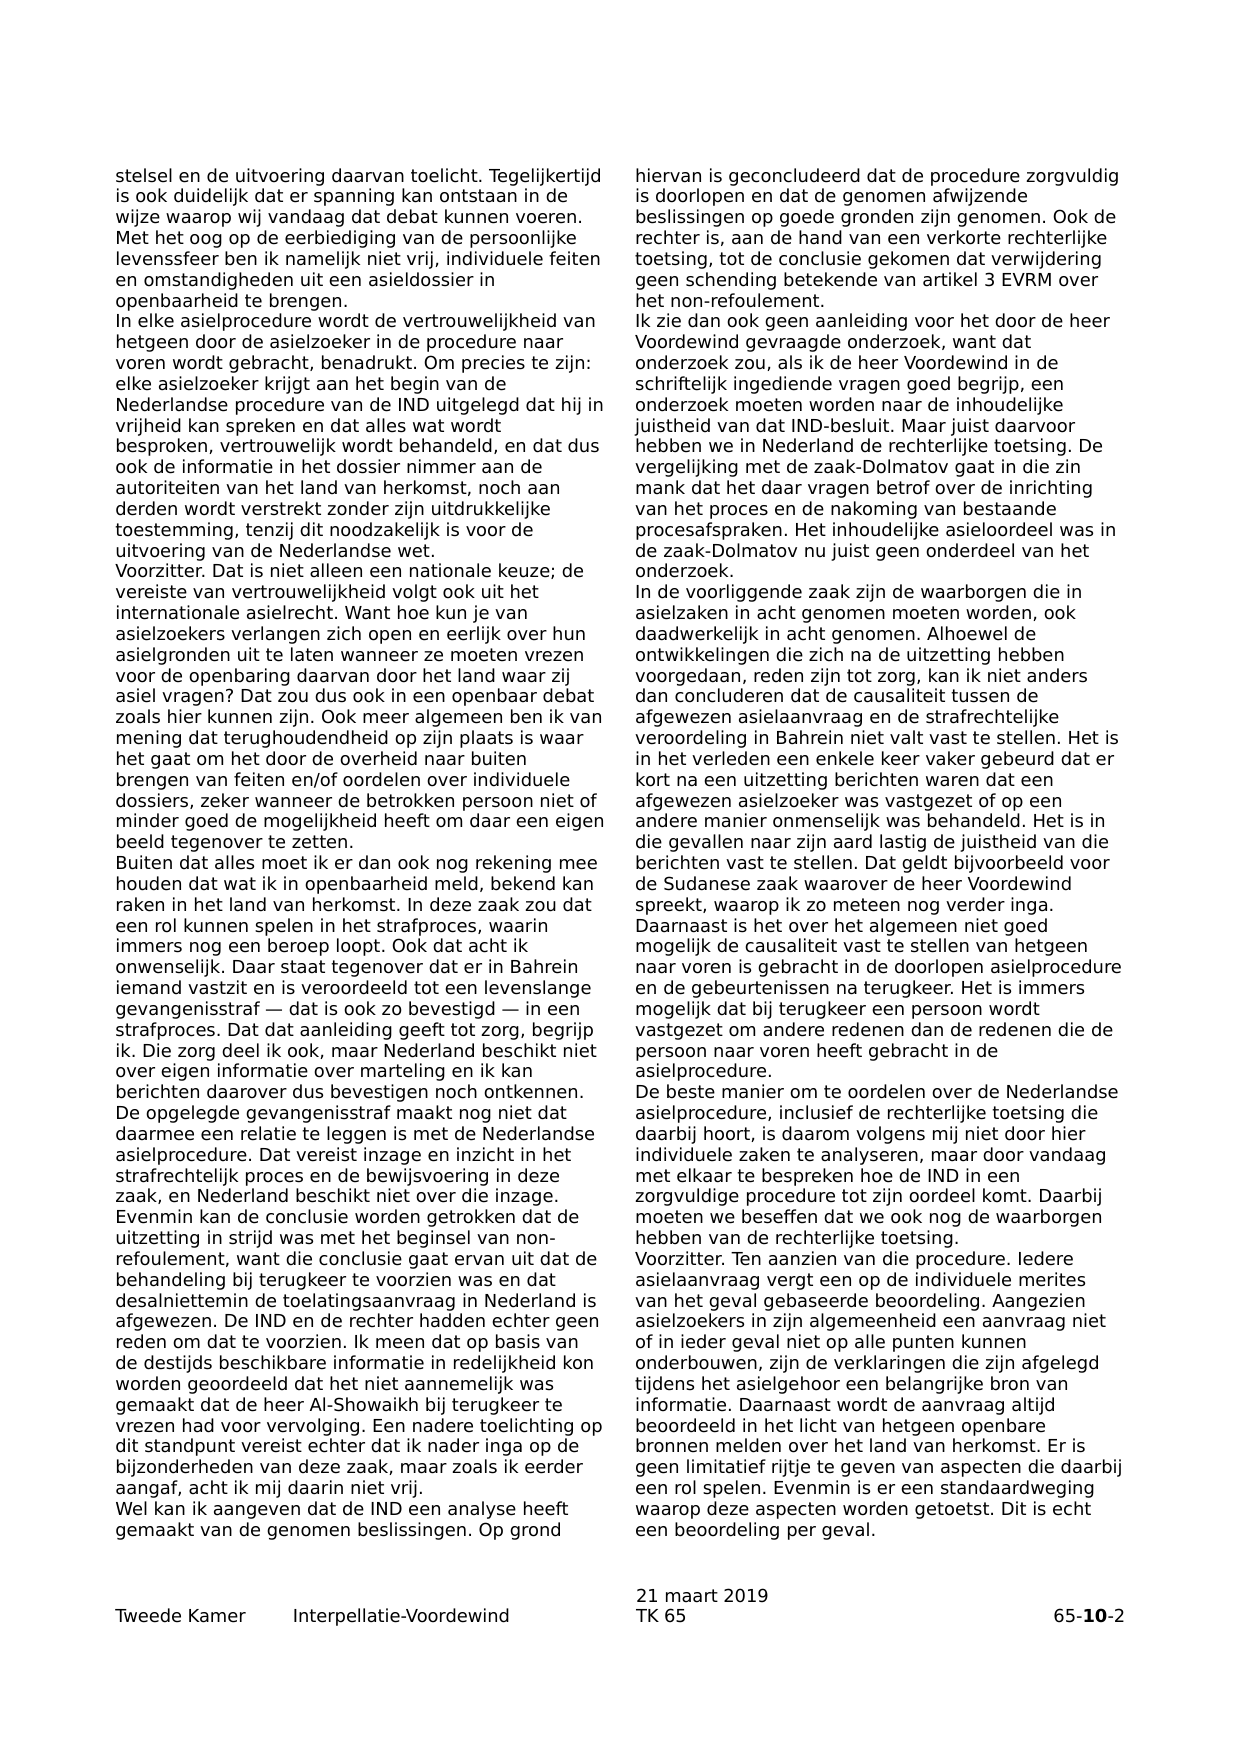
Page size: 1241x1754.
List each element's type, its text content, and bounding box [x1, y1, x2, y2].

text Voorzitter. Dat is niet alleen een nationale keuze; de vereiste van vertrouwelijkheid volgt ook uit het internationale asielrecht. Want hoe kun je van asielzoekers verlangen zich open en eerlijk over hun asielgronden uit te laten wanneer ze moeten vrezen voor de openbaring daarvan door het land waar zij asiel vragen? Dat zou dus ook in een openbaar debat zoals hier kunnen zijn. Ook meer algemeen ben ik van mening dat terughoudendheid op zijn plaats is waar het gaat om het door de overheid naar buiten brengen van feiten en/of oordelen over individuele dossiers, zeker wanneer de betrokken persoon niet of minder goed de mogelijkheid heeft om daar een eigen beeld tegenover te zetten. [115, 561, 605, 853]
text Buiten dat alles moet ik er dan ook nog rekening mee houden dat wat ik in openbaarheid meld, bekend kan raken in het land van herkomst. In deze zaak zou dat een rol kunnen spelen in het strafproces, waarin immers nog een beroep loopt. Ook dat acht ik onwenselijk. Daar staat tegenover dat er in Bahrein iemand vastzit en is veroordeeld tot een levenslange gevangenisstraf — dat is ook zo bevestigd — in een strafproces. Dat dat aanleiding geeft tot zorg, begrijp ik. Die zorg deel ik ook, maar Nederland beschikt niet over eigen informatie over marteling en ik kan berichten daarover dus bevestigen noch ontkennen. De opgelegde gevangenisstraf maakt nog niet dat daarmee een relatie te leggen is met de Nederlandse asielprocedure. Dat vereist inzage en inzicht in het strafrechtelijk proces en de bewijsvoering in deze zaak, en Nederland beschikt niet over die inzage. [115, 853, 605, 1207]
text Ik zie dan ook geen aanleiding voor het door de heer Voordewind gevraagde onderzoek, want dat onderzoek zou, als ik de heer Voordewind in de schriftelijk ingediende vragen goed begrijp, een onderzoek moeten worden naar de inhoudelijke juistheid van dat IND-besluit. Maar juist daarvoor hebben we in Nederland de rechterlijke toetsing. De vergelijking met de zaak-Dolmatov gaat in die zin mank dat het daar vragen betrof over de inrichting van het proces en de nakoming van bestaande procesafspraken. Het inhoudelijke asieloordeel was in de zaak-Dolmatov nu juist geen onderdeel van het onderzoek. [635, 311, 1125, 582]
text hiervan is geconcludeerd dat de procedure zorgvuldig is doorlopen en dat de genomen afwijzende beslissingen op goede gronden zijn genomen. Ook de rechter is, aan de hand van een verkorte rechterlijke toetsing, tot de conclusie gekomen dat verwijdering geen schending betekende van artikel 3 EVRM over het non-refoulement. [635, 165, 1125, 311]
text Wel kan ik aangeven dat de IND een analyse heeft gemaakt van de genomen beslissingen. Op grond [115, 1499, 605, 1540]
text De beste manier om te oordelen over de Nederlandse asielprocedure, inclusief de rechterlijke toetsing die daarbij hoort, is daarom volgens mij niet door hier individuele zaken te analyseren, maar door vandaag met elkaar te bespreken hoe de IND in een zorgvuldige procedure tot zijn oordeel komt. Daarbij moeten we beseffen dat we ook nog de waarborgen hebben van de rechterlijke toetsing. [635, 1082, 1125, 1249]
text Voorzitter. Ten aanzien van die procedure. Iedere asielaanvraag vergt een op de individuele merites van het geval gebaseerde beoordeling. Aangezien asielzoekers in zijn algemeenheid een aanvraag niet of in ieder geval niet op alle punten kunnen onderbouwen, zijn de verklaringen die zijn afgelegd tijdens het asielgehoor een belangrijke bron van informatie. Daarnaast wordt de aanvraag altijd beoordeeld in het licht van hetgeen openbare bronnen melden over het land van herkomst. Er is geen limitatief rijtje te geven van aspecten die daarbij een rol spelen. Evenmin is er een standaardweging waarop deze aspecten worden getoetst. Dit is echt een beoordeling per geval. [635, 1249, 1125, 1540]
text In elke asielprocedure wordt de vertrouwelijkheid van hetgeen door de asielzoeker in de procedure naar voren wordt gebracht, benadrukt. Om precies te zijn: elke asielzoeker krijgt aan het begin van de Nederlandse procedure van de IND uitgelegd dat hij in vrijheid kan spreken en dat alles wat wordt besproken, vertrouwelijk wordt behandeld, en dat dus ook de informatie in het dossier nimmer aan de autoriteiten van het land van herkomst, noch aan derden wordt verstrekt zonder zijn uitdrukkelijke toestemming, tenzij dit noodzakelijk is voor de uitvoering van de Nederlandse wet. [115, 311, 605, 561]
text stelsel en de uitvoering daarvan toelicht. Tegelijkertijd is ook duidelijk dat er spanning kan ontstaan in de wijze waarop wij vandaag dat debat kunnen voeren. Met het oog op de eerbiediging van de persoonlijke levenssfeer ben ik namelijk niet vrij, individuele feiten en omstandigheden uit een asieldossier in openbaarheid te brengen. [115, 165, 605, 311]
text Evenmin kan de conclusie worden getrokken dat de uitzetting in strijd was met het beginsel van non-refoulement, want die conclusie gaat ervan uit dat de behandeling bij terugkeer te voorzien was en dat desalniettemin de toelatingsaanvraag in Nederland is afgewezen. De IND en de rechter hadden echter geen reden om dat te voorzien. Ik meen dat op basis van de destijds beschikbare informatie in redelijkheid kon worden geoordeeld dat het niet aannemelijk was gemaakt dat de heer Al-Showaikh bij terugkeer te vrezen had voor vervolging. Een nadere toelichting op dit standpunt vereist echter dat ik nader inga op de bijzonderheden van deze zaak, maar zoals ik eerder aangaf, acht ik mij daarin niet vrij. [115, 1207, 605, 1499]
text In de voorliggende zaak zijn de waarborgen die in asielzaken in acht genomen moeten worden, ook daadwerkelijk in acht genomen. Alhoewel de ontwikkelingen die zich na de uitzetting hebben voorgedaan, reden zijn tot zorg, kan ik niet anders dan concluderen dat de causaliteit tussen de afgewezen asielaanvraag en de strafrechtelijke veroordeling in Bahrein niet valt vast te stellen. Het is in het verleden een enkele keer vaker gebeurd dat er kort na een uitzetting berichten waren dat een afgewezen asielzoeker was vastgezet of op een andere manier onmenselijk was behandeld. Het is in die gevallen naar zijn aard lastig de juistheid van die berichten vast te stellen. Dat geldt bijvoorbeeld voor de Sudanese zaak waarover de heer Voordewind spreekt, waarop ik zo meteen nog verder inga. Daarnaast is het over het algemeen niet goed mogelijk de causaliteit vast te stellen van hetgeen naar voren is gebracht in de doorlopen asielprocedure en de gebeurtenissen na terugkeer. Het is immers mogelijk dat bij terugkeer een persoon wordt vastgezet om andere redenen dan de redenen die de persoon naar voren heeft gebracht in de asielprocedure. [635, 582, 1125, 1082]
